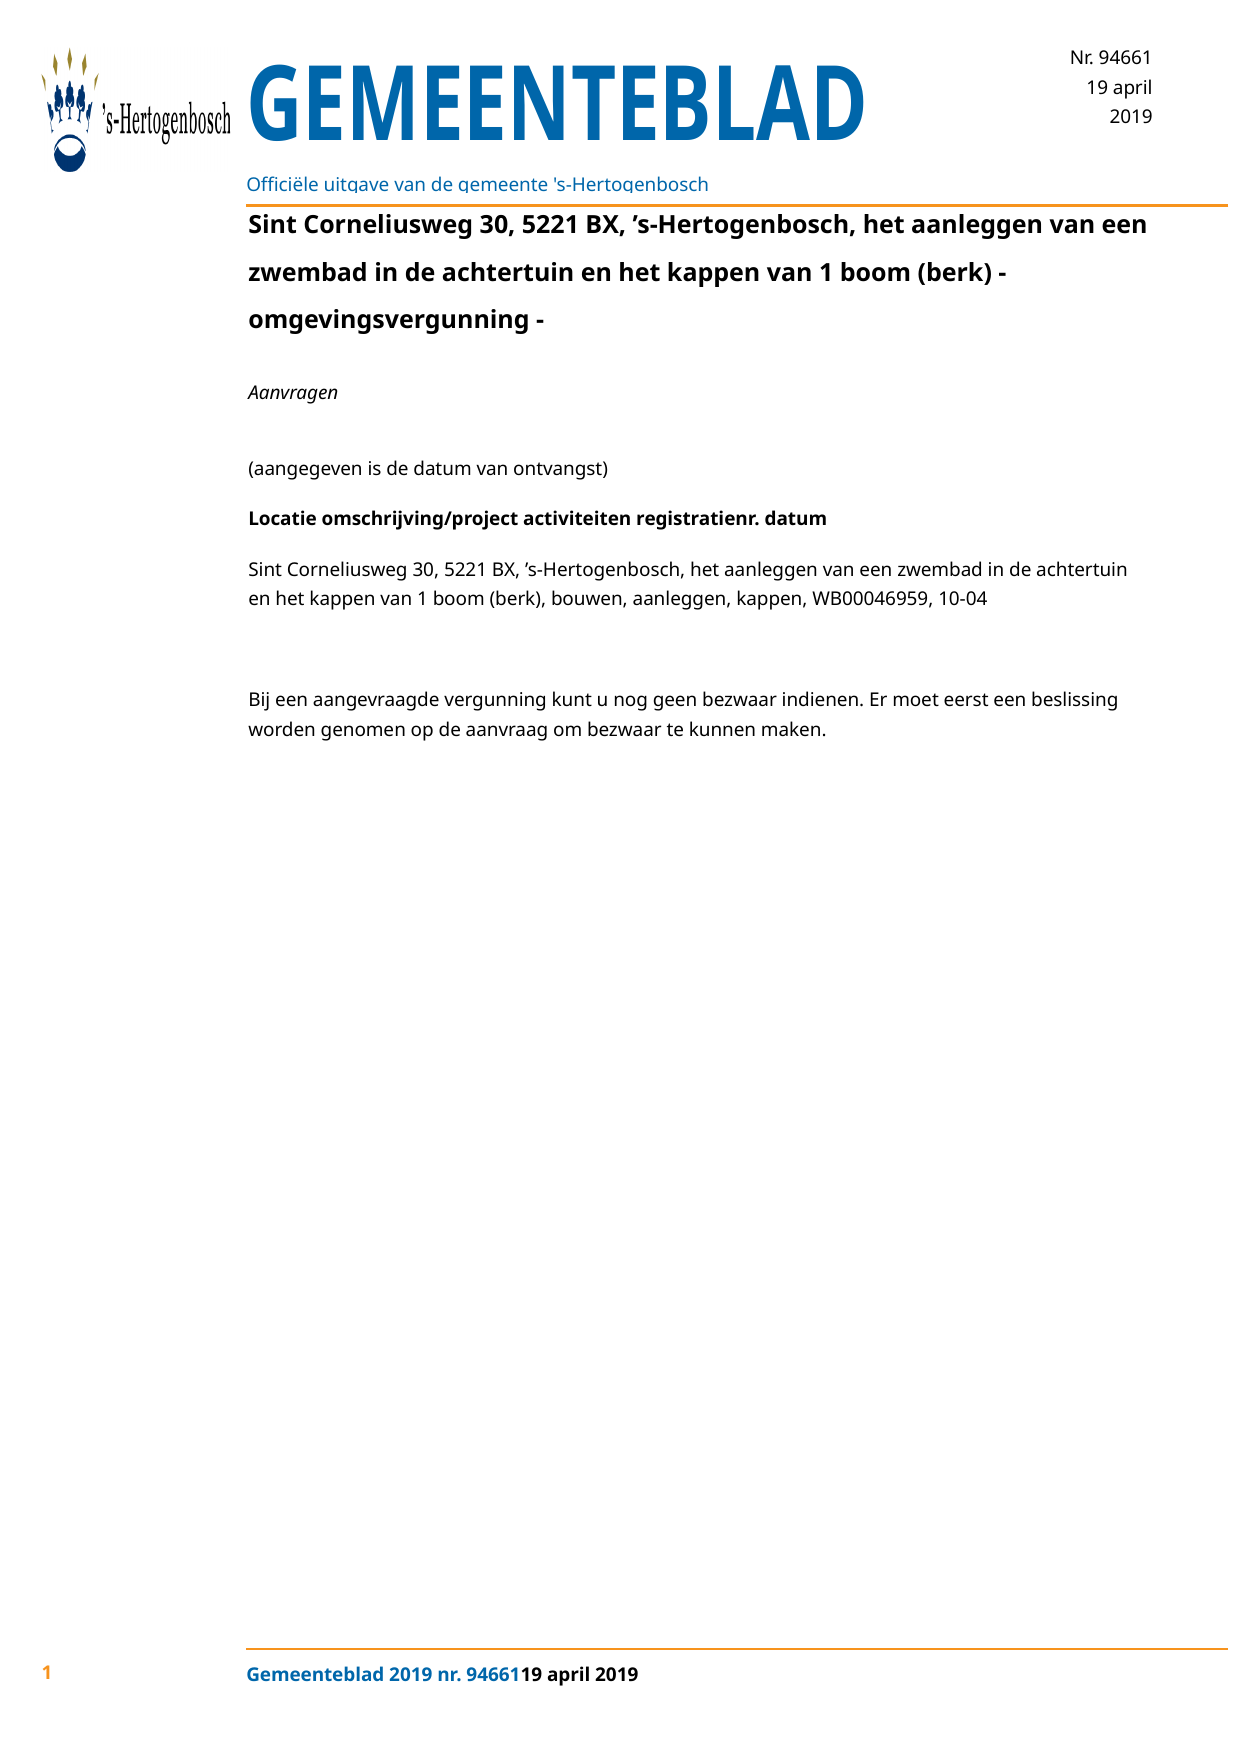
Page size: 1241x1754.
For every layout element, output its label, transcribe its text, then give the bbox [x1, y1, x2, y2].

text Bij een aangevraagde vergunning kunt u nog geen bezwaar indienen. Er moet eerst een beslissing worden genomen op de aanvraag om bezwaar te kunnen maken. [248, 686, 1152, 742]
text (aangegeven is de datum van ontvangst) [248, 455, 1152, 481]
text Sint Corneliusweg 30, 5221 BX, ’s-Hertogenbosch, het aanleggen van een zwembad in de achtertuin en het kappen van 1 boom (berk), bouwen, aanleggen, kappen, WB00046959, 10-04 [248, 556, 1152, 611]
picture [41, 47, 231, 172]
text Sint Corneliusweg 30, 5221 BX, ’s-Hertogenbosch, het aanleggen van een zwembad in de achtertuin en het kappen van 1 boom (berk) - omgevingsvergunning - [248, 207, 1152, 336]
text Aanvragen [248, 379, 1152, 405]
text Locatie omschrijving/project activiteiten registratienr. datum [248, 506, 1152, 531]
